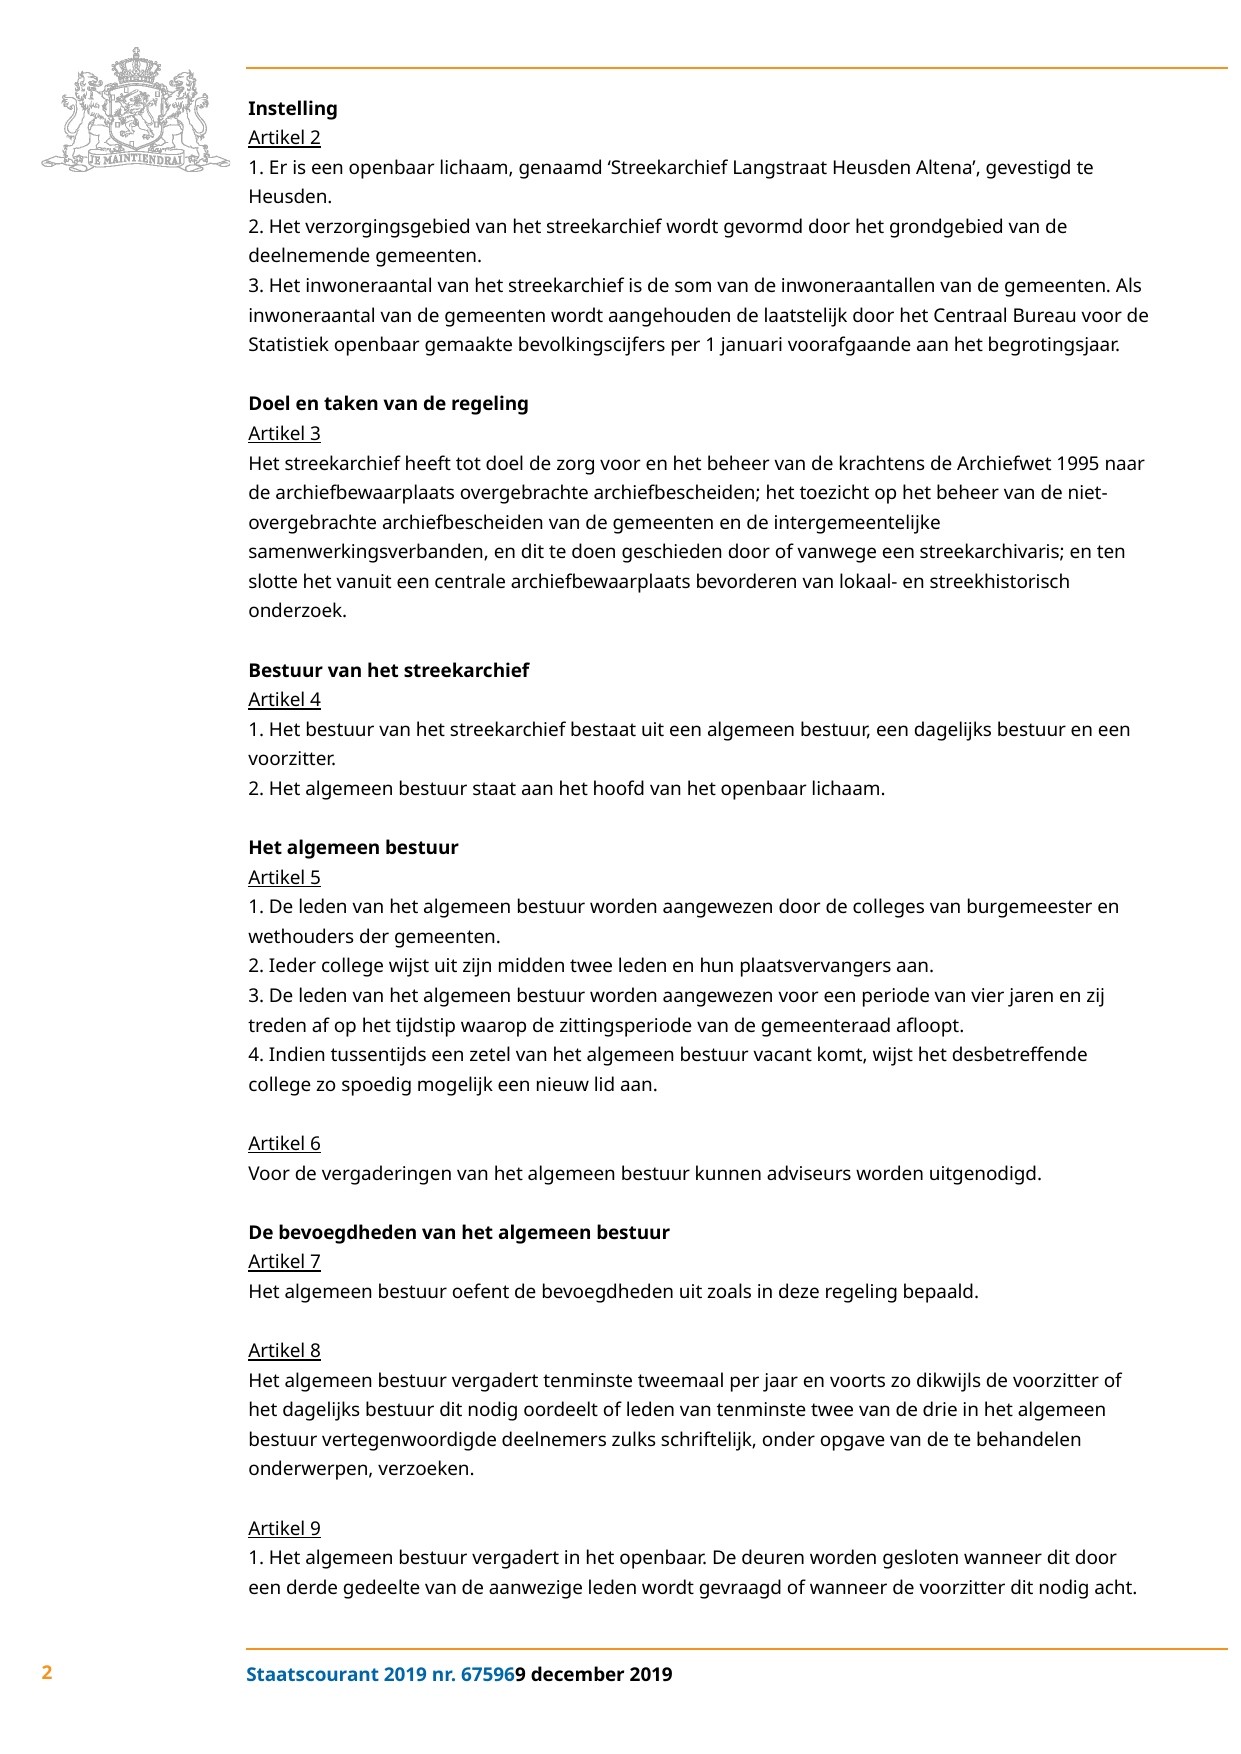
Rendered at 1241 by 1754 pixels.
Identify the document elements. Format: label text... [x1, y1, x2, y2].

text 1. Het algemeen bestuur vergadert in het openbaar. De deuren worden geslo­ten wanneer dit door een derde gedeelte van de aanwezige leden wordt gevraagd of wanneer de voorzitter dit nodig acht. [248, 1544, 1152, 1600]
text 3. De leden van het algemeen bestuur worden aangewezen voor een periode van vier jaren en zij treden af op het tijdstip waarop de zittingsperiode van de gemeenteraad afloopt. [248, 982, 1152, 1038]
text Doel en taken van de regeling [248, 391, 1152, 416]
text Artikel 4 [248, 686, 1152, 712]
text Het algemeen bestuur vergadert tenminste tweemaal per jaar en voorts zo dikwijls de voorzitter of het dagelijks bestuur dit nodig oordeelt of leden van tenminste twee van de drie in het algemeen bestuur vertegenwoordigde deelnemers zulks schriftelijk, onder opgave van de te behandelen onderwerpen, verzoeken. [248, 1367, 1152, 1481]
text Artikel 5 [248, 864, 1152, 890]
text Het algemeen bestuur oefent de bevoegdheden uit zoals in deze regeling bepaald. [248, 1278, 1152, 1304]
text Artikel 3 [248, 420, 1152, 446]
text Artikel 9 [248, 1515, 1152, 1541]
text Artikel 2 [248, 124, 1152, 150]
text 3. Het inwoneraantal van het streekarchief is de som van de inwoneraantallen van de gemeenten. Als inwoneraantal van de gemeenten wordt aangehouden de laatstelijk door het Centraal Bureau voor de Statistiek openbaar gemaakte bevolkingscijfers per 1 januari voorafgaande aan het begrotingsjaar. [248, 272, 1152, 357]
text Artikel 7 [248, 1248, 1152, 1274]
text Artikel 6 [248, 1130, 1152, 1156]
text 4. Indien tussentijds een zetel van het algemeen bestuur vacant komt, wijst het desbetreffende college zo spoedig mogelijk een nieuw lid aan. [248, 1041, 1152, 1097]
text 1. Het bestuur van het streekarchief bestaat uit een algemeen bestuur, een dagelijks bestuur en een voorzitter. [248, 716, 1152, 771]
text 2. Het algemeen bestuur staat aan het hoofd van het openbaar lichaam. [248, 775, 1152, 801]
text Het algemeen bestuur [248, 834, 1152, 860]
picture [41, 47, 231, 172]
text Artikel 8 [248, 1337, 1152, 1363]
text Bestuur van het streekarchief [248, 657, 1152, 683]
text 2. Het verzorgingsgebied van het streekarchief wordt gevormd door het grondgebied van de deelnemende gemeenten. [248, 213, 1152, 268]
text 2. Ieder college wijst uit zijn midden twee leden en hun plaatsvervangers aan. [248, 953, 1152, 978]
text Instelling [248, 95, 1152, 121]
text 1. De leden van het algemeen bestuur worden aangewezen door de colleges van burgemeester en wethouders der gemeenten. [248, 893, 1152, 949]
text 1. Er is een openbaar lichaam, genaamd ‘Streekarchief Langstraat Heusden Altena’, gevestigd te Heusden. [248, 154, 1152, 209]
text Het streekarchief heeft tot doel de zorg voor en het beheer van de krachtens de Archiefwet 1995 naar de archiefbewaarplaats overgebrachte archiefbescheiden; het toezicht op het beheer van de niet-overgebrachte archiefbescheiden van de gemeenten en de intergemeentelijke samenwerkingsverbanden, en dit te doen geschieden door of vanwege een streekarchivaris; en ten slotte het vanuit een centrale archiefbewaarplaats bevorderen van lokaal- en streekhistorisch onderzoek. [248, 450, 1152, 623]
text Voor de vergaderingen van het algemeen bestuur kunnen adviseurs worden uitgenodigd. [248, 1160, 1152, 1186]
text De bevoegdheden van het algemeen bestuur [248, 1219, 1152, 1245]
